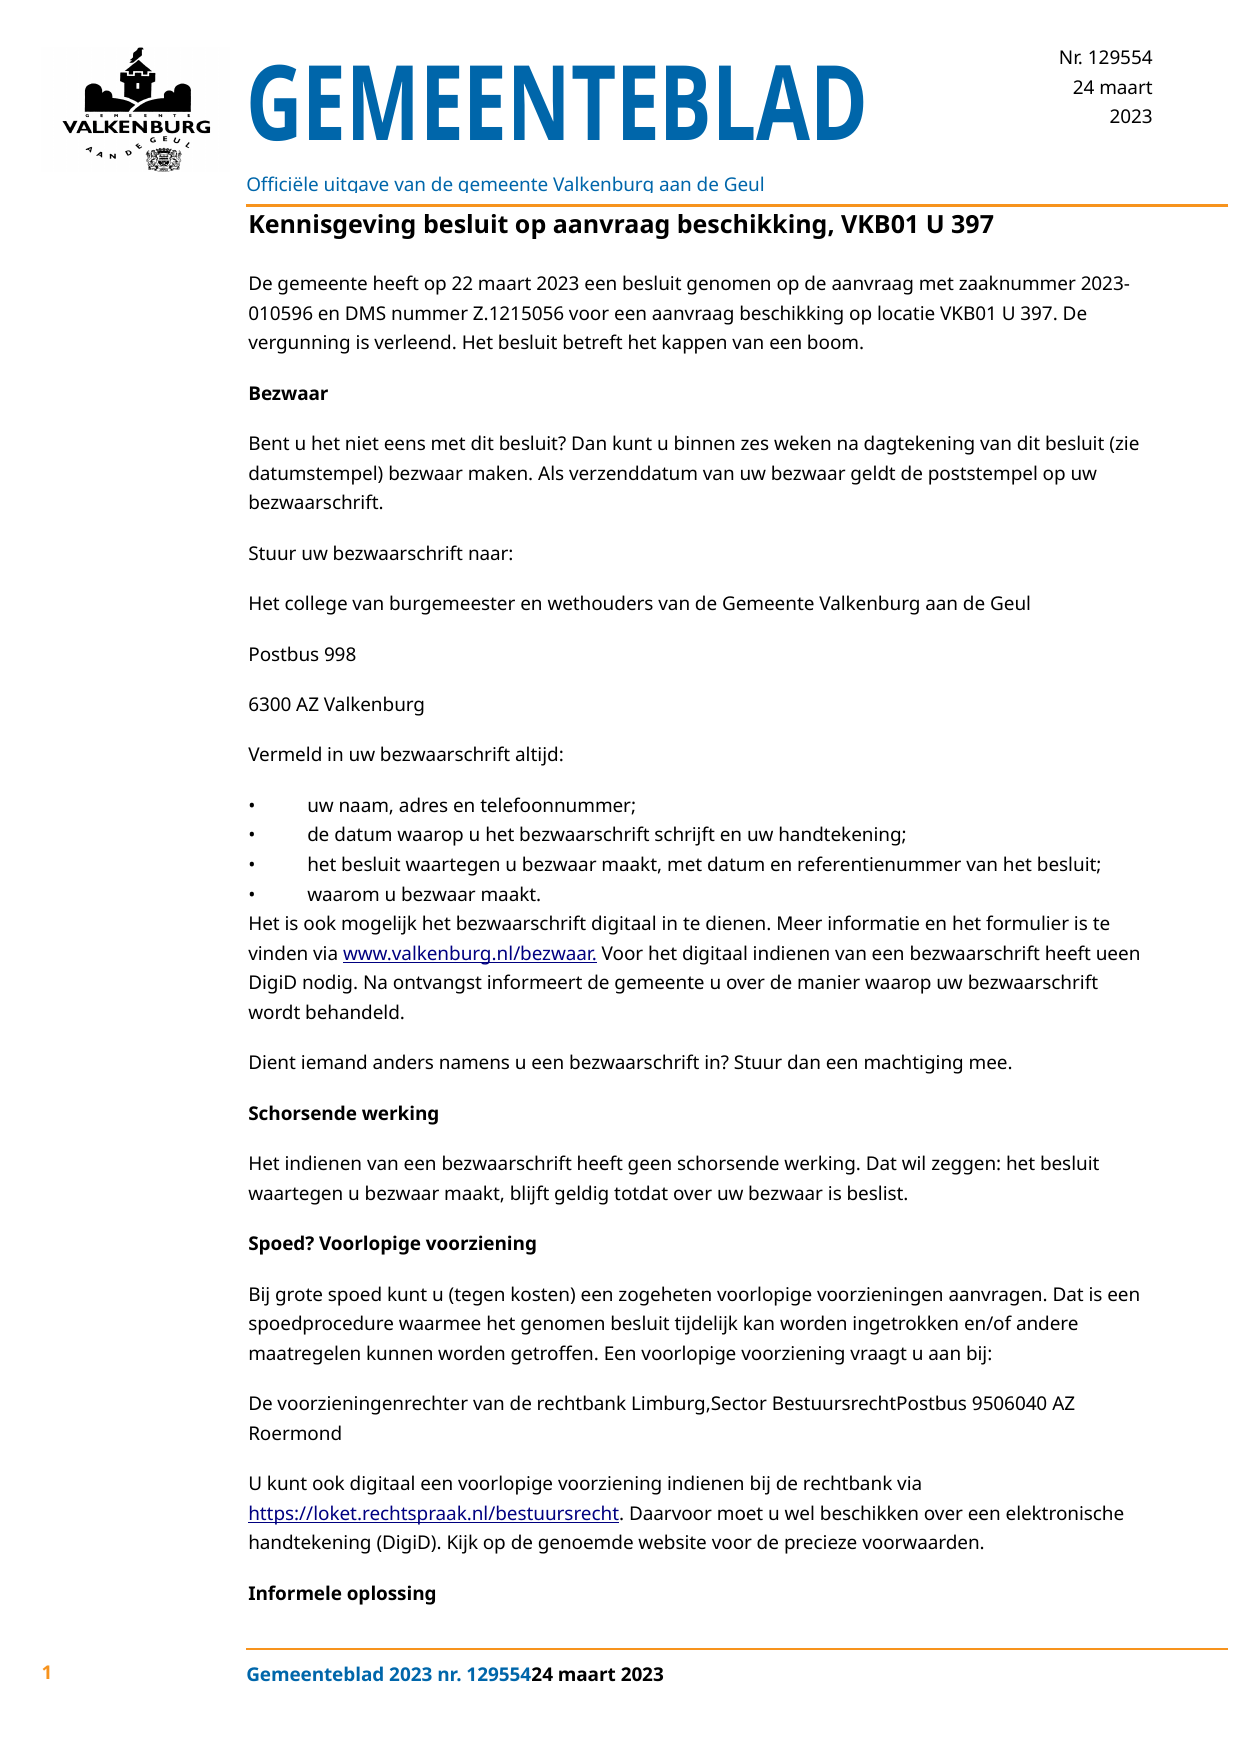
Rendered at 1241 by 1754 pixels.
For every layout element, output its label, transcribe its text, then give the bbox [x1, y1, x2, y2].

list uw naam, adres en telefoonnummer; [248, 792, 1152, 818]
text Informele oplossing [248, 1580, 1152, 1606]
text Postbus 998 [248, 641, 1152, 666]
text De voorzieningenrechter van de rechtbank Limburg,Sector BestuursrechtPostbus 9506040 AZ Roermond [248, 1390, 1152, 1446]
picture [41, 47, 231, 172]
text Vermeld in uw bezwaarschrift altijd: [248, 742, 1152, 767]
text Het is ook mogelijk het bezwaarschrift digitaal in te dienen. Meer informatie en het formulier is te vinden via www.valkenburg.nl/bezwaar. Voor het digitaal indienen van een bezwaarschrift heeft ueen DigiD nodig. Na ontvangst informeert de gemeente u over de manier waarop uw bezwaarschrift wordt behandeld. [248, 910, 1152, 1025]
text De gemeente heeft op 22 maart 2023 een besluit genomen op de aanvraag met zaaknummer 2023-010596 en DMS nummer Z.1215056 voor een aanvraag beschikking op locatie VKB01 U 397. De vergunning is verleend. Het besluit betreft het kappen van een boom. [248, 270, 1152, 355]
text Dient iemand anders namens u een bezwaarschrift in? Stuur dan een machtiging mee. [248, 1049, 1152, 1075]
text Bezwaar [248, 380, 1152, 406]
text Kennisgeving besluit op aanvraag beschikking, VKB01 U 397 [248, 207, 1152, 241]
text U kunt ook digitaal een voorlopige voorziening indienen bij de rechtbank via https://loket.rechtspraak.nl/bestuursrecht. Daarvoor moet u wel beschikken over een elektronische handtekening (DigiD). Kijk op de genoemde website voor de precieze voorwaarden. [248, 1470, 1152, 1555]
list waarom u bezwaar maakt. [248, 881, 1152, 906]
list de datum waarop u het bezwaarschrift schrijft en uw handtekening; [248, 822, 1152, 847]
text Spoed? Voorlopige voorziening [248, 1230, 1152, 1256]
text Het college van burgemeester en wethouders van de Gemeente Valkenburg aan de Geul [248, 590, 1152, 616]
text Bent u het niet eens met dit besluit? Dan kunt u binnen zes weken na dagtekening van dit besluit (zie datumstempel) bezwaar maken. Als verzenddatum van uw bezwaar geldt de poststempel op uw bezwaarschrift. [248, 430, 1152, 515]
text Bij grote spoed kunt u (tegen kosten) een zogeheten voorlopige voorzieningen aanvragen. Dat is een spoedprocedure waarmee het genomen besluit tijdelijk kan worden ingetrokken en/of andere maatregelen kunnen worden getroffen. Een voorlopige voorziening vraagt u aan bij: [248, 1281, 1152, 1366]
list het besluit waartegen u bezwaar maakt, met datum en referentienummer van het besluit; [248, 851, 1152, 877]
text Het indienen van een bezwaarschrift heeft geen schorsende werking. Dat wil zeggen: het besluit waartegen u bezwaar maakt, blijft geldig totdat over uw bezwaar is beslist. [248, 1150, 1152, 1206]
text Stuur uw bezwaarschrift naar: [248, 540, 1152, 566]
text 6300 AZ Valkenburg [248, 691, 1152, 717]
text Schorsende werking [248, 1100, 1152, 1126]
